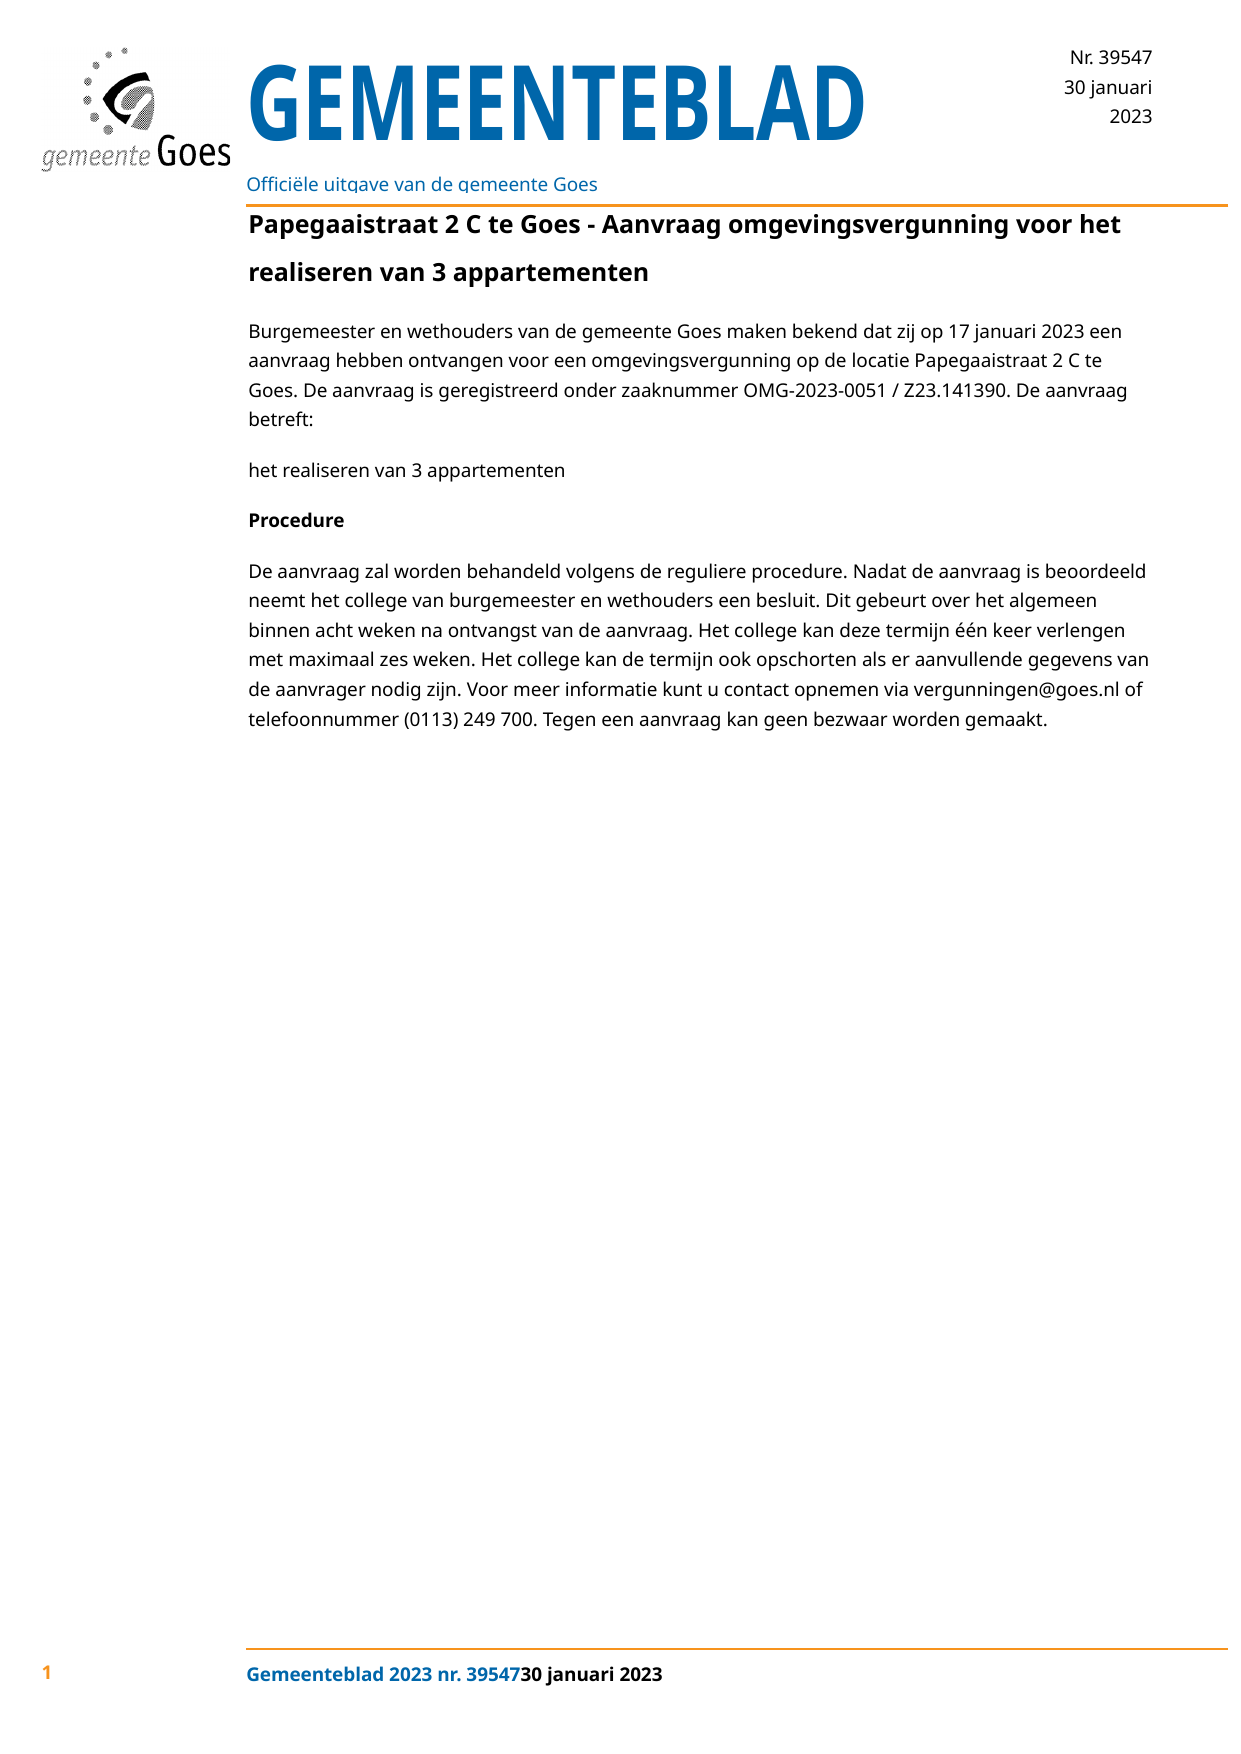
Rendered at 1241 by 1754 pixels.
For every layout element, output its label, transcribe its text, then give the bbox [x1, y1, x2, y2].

text De aanvraag zal worden behandeld volgens de reguliere procedure. Nadat de aanvraag is beoordeeld neemt het college van burgemeester en wethouders een besluit. Dit gebeurt over het algemeen binnen acht weken na ontvangst van de aanvraag. Het college kan deze termijn één keer verlengen met maximaal zes weken. Het college kan de termijn ook opschorten als er aanvullende gegevens van de aanvrager nodig zijn. Voor meer informatie kunt u contact opnemen via vergunningen@goes.nl of telefoonnummer (0113) 249 700. Tegen een aanvraag kan geen bezwaar worden gemaakt. [248, 558, 1152, 732]
text Papegaaistraat 2 C te Goes - Aanvraag omgevingsvergunning voor het realiseren van 3 appartementen [248, 207, 1152, 288]
text Burgemeester en wethouders van de gemeente Goes maken bekend dat zij op 17 januari 2023 een aanvraag hebben ontvangen voor een omgevingsvergunning op de locatie Papegaaistraat 2 C te Goes. De aanvraag is geregistreerd onder zaaknummer OMG-2023-0051 / Z23.141390. De aanvraag betreft: [248, 318, 1152, 432]
text het realiseren van 3 appartementen [248, 457, 1152, 483]
text Procedure [248, 507, 1152, 533]
picture [41, 47, 231, 172]
